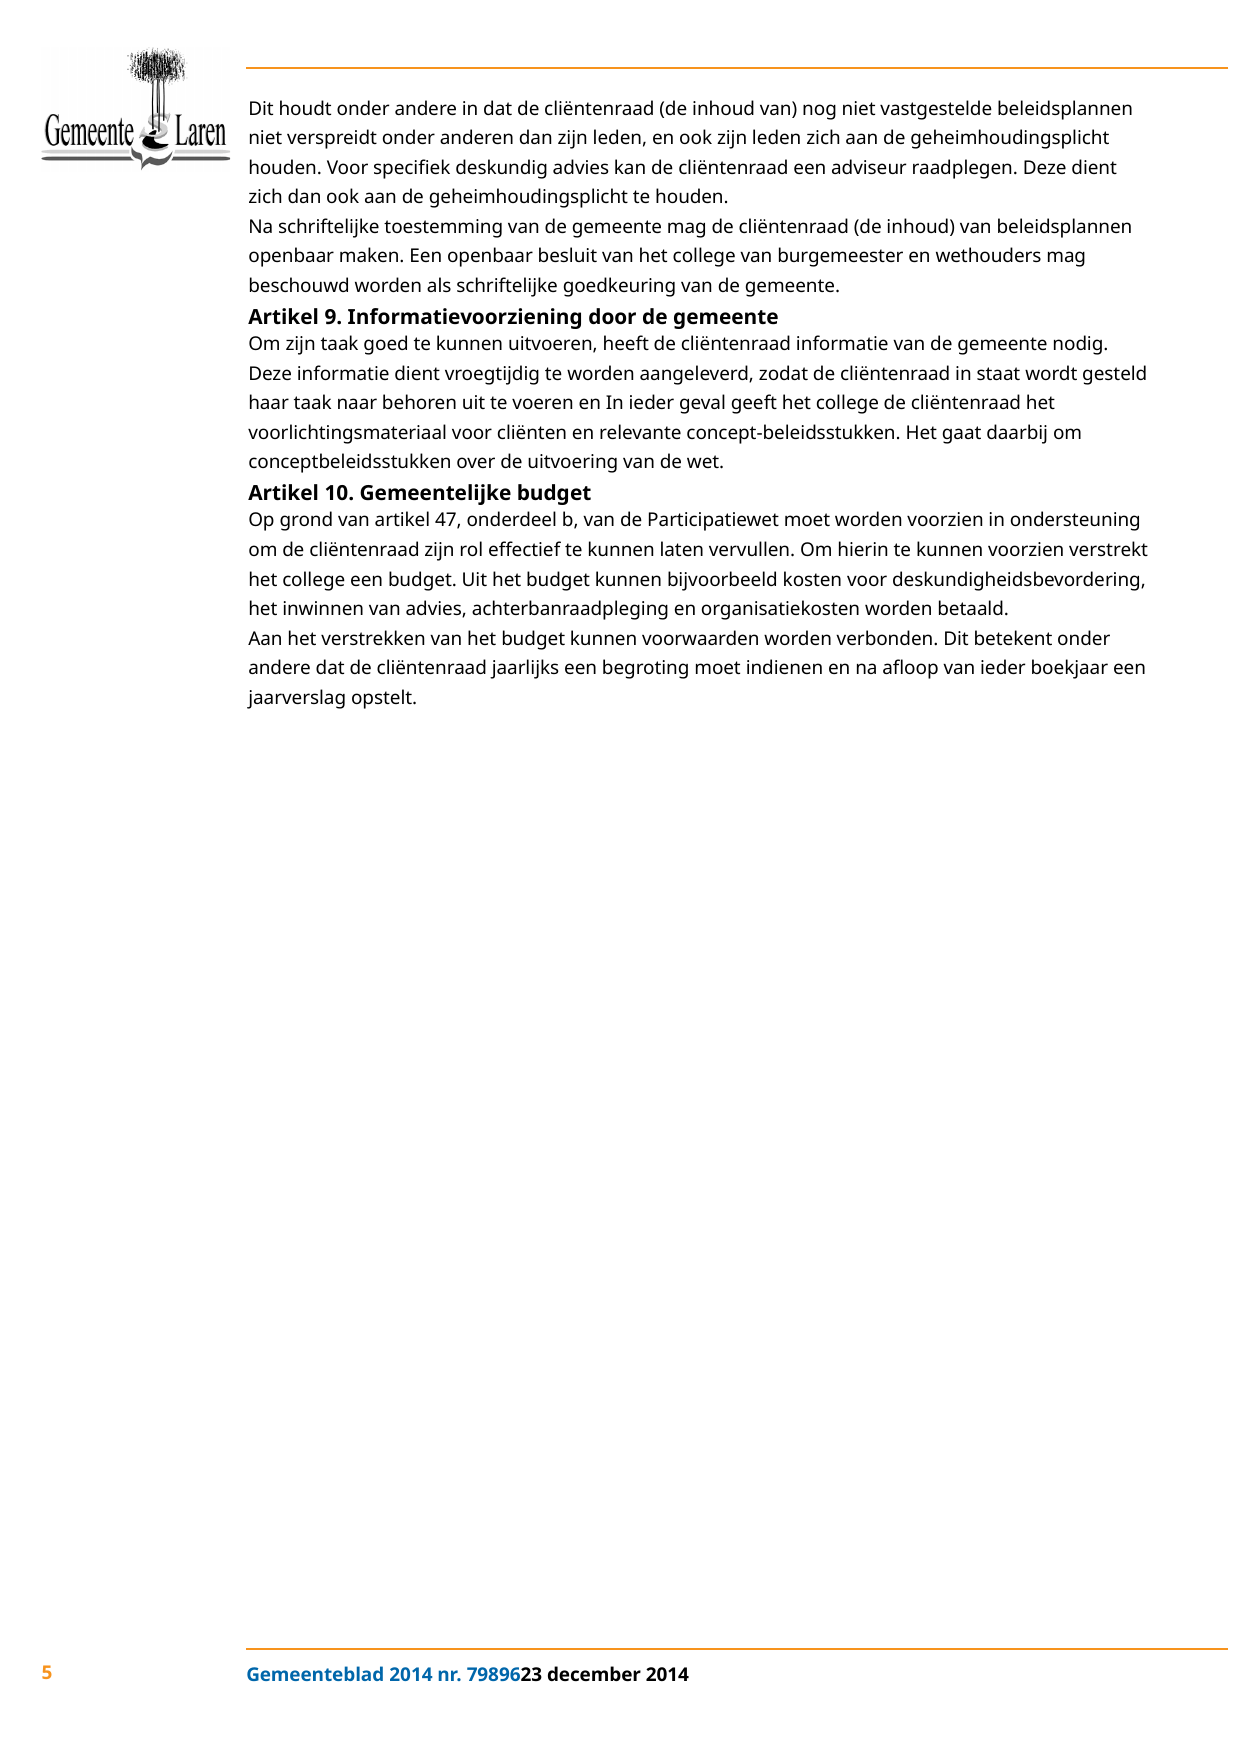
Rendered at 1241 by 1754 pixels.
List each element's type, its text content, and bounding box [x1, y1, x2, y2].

text Aan het verstrekken van het budget kunnen voorwaarden worden verbonden. Dit betekent onder andere dat de cliëntenraad jaarlijks een begroting moet indienen en na afloop van ieder boekjaar een jaarverslag opstelt. [248, 625, 1152, 710]
text Om zijn taak goed te kunnen uitvoeren, heeft de cliëntenraad informatie van de gemeente nodig. Deze informatie dient vroegtijdig te worden aangeleverd, zodat de cliëntenraad in staat wordt gesteld haar taak naar behoren uit te voeren en In ieder geval geeft het college de cliëntenraad het voorlichtingsmateriaal voor cliënten en relevante concept-beleidsstukken. Het gaat daarbij om conceptbeleidsstukken over de uitvoering van de wet. [248, 330, 1152, 474]
text Artikel 10. Gemeentelijke budget [248, 478, 1152, 507]
text Na schriftelijke toestemming van de gemeente mag de cliëntenraad (de inhoud) van beleidsplannen openbaar maken. Een openbaar besluit van het college van burgemeester en wethouders mag beschouwd worden als schriftelijke goedkeuring van de gemeente. [248, 213, 1152, 298]
picture [41, 47, 231, 172]
text Op grond van artikel 47, onderdeel b, van de Participatiewet moet worden voorzien in ondersteuning om de cliëntenraad zijn rol effectief te kunnen laten vervullen. Om hierin te kunnen voorzien verstrekt het college een budget. Uit het budget kunnen bijvoorbeeld kosten voor deskundigheidsbevordering, het inwinnen van advies, achterbanraadpleging en organisatiekosten worden betaald. [248, 507, 1152, 621]
text Artikel 9. Informatievoorziening door de gemeente [248, 302, 1152, 330]
text Dit houdt onder andere in dat de cliëntenraad (de inhoud van) nog niet vastgestelde beleidsplannen niet verspreidt onder anderen dan zijn leden, en ook zijn leden zich aan de geheimhoudingsplicht houden. Voor specifiek deskundig advies kan de cliëntenraad een adviseur raadplegen. Deze dient zich dan ook aan de geheimhoudingsplicht te houden. [248, 95, 1152, 209]
